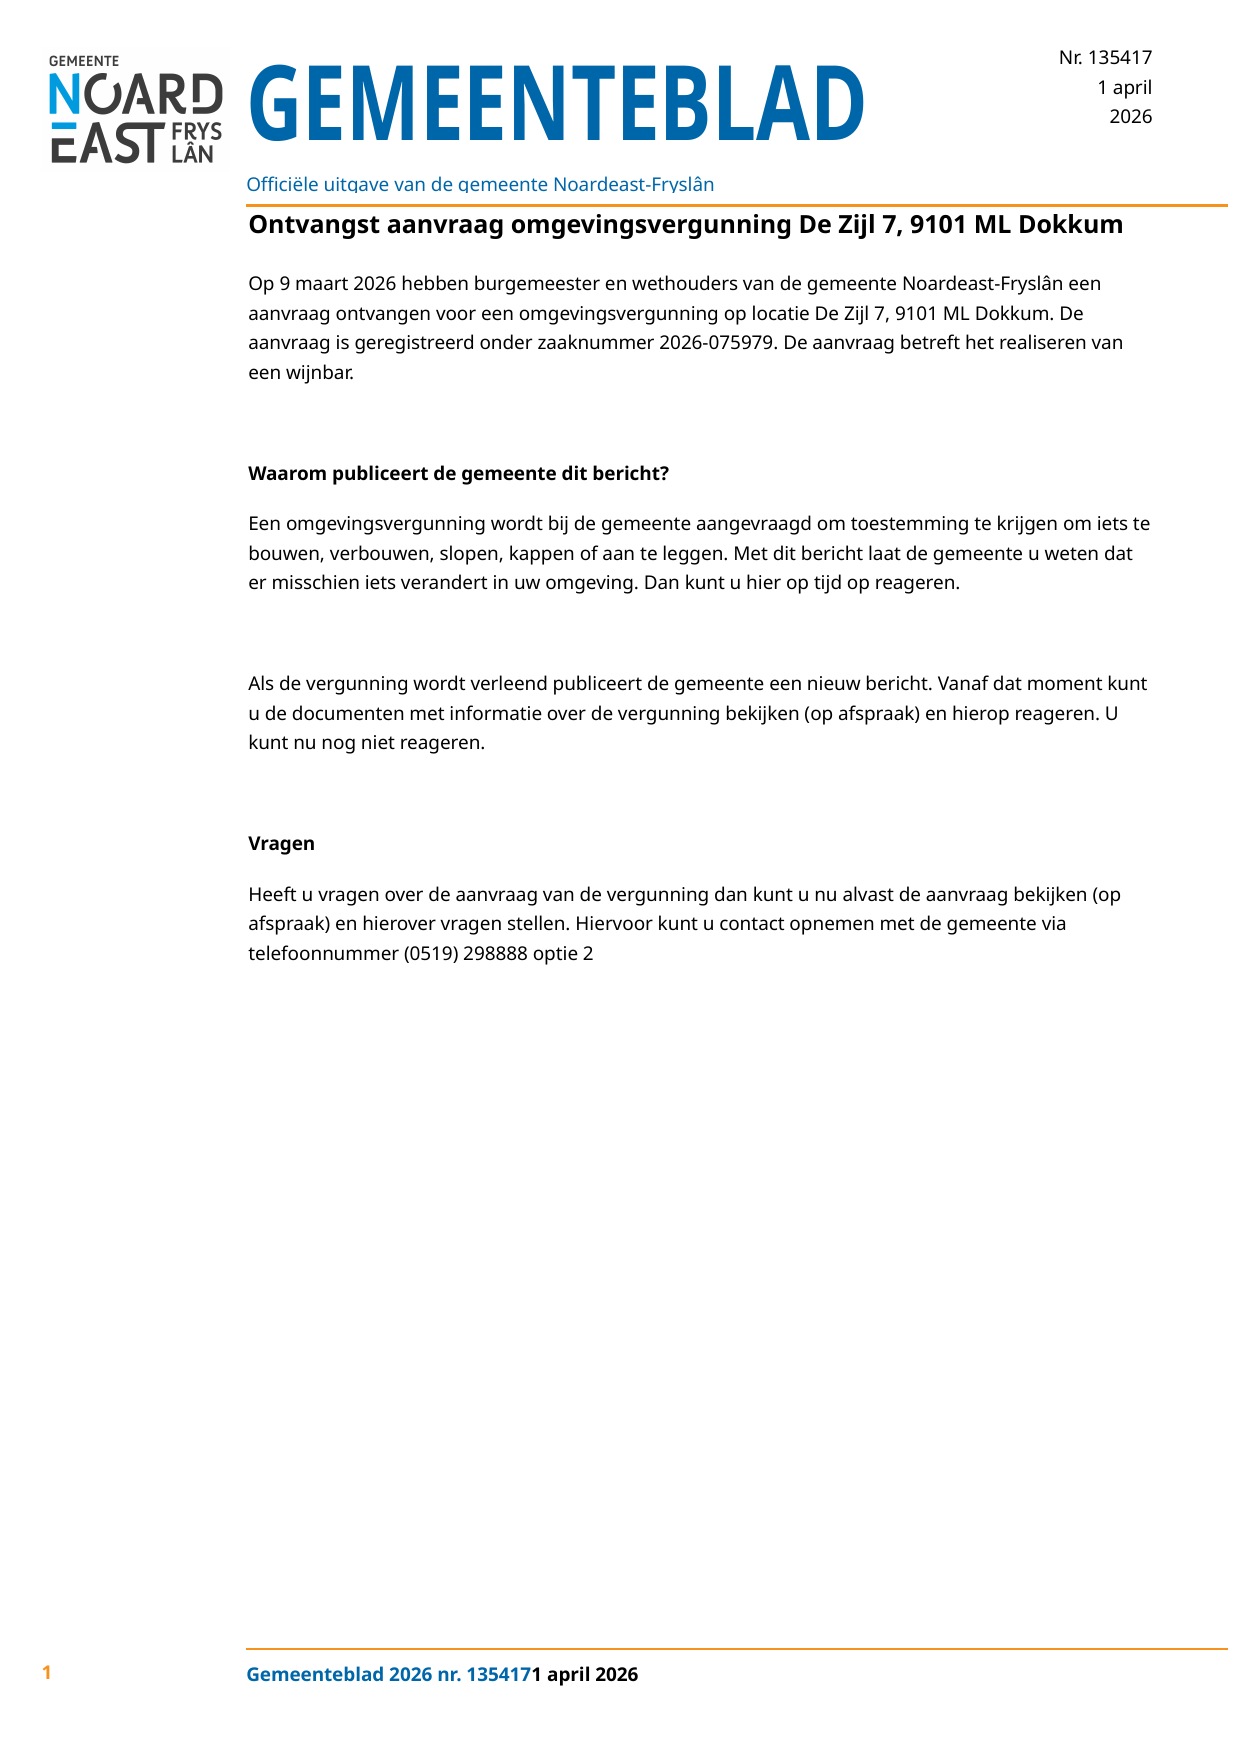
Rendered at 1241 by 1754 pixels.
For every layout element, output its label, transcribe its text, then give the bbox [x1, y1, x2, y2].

text Een omgevingsvergunning wordt bij de gemeente aangevraagd om toestemming te krijgen om iets te bouwen, verbouwen, slopen, kappen of aan te leggen. Met dit bericht laat de gemeente u weten dat er misschien iets verandert in uw omgeving. Dan kunt u hier op tijd op reageren. [248, 510, 1152, 595]
text Waarom publiceert de gemeente dit bericht? [248, 460, 1152, 486]
picture [41, 47, 231, 172]
text Ontvangst aanvraag omgevingsvergunning De Zijl 7, 9101 ML Dokkum [248, 207, 1152, 241]
text Heeft u vragen over de aanvraag van de vergunning dan kunt u nu alvast de aanvraag bekijken (op afspraak) en hierover vragen stellen. Hiervoor kunt u contact opnemen met de gemeente via telefoonnummer (0519) 298888 optie 2 [248, 881, 1152, 966]
text Op 9 maart 2026 hebben burgemeester en wethouders van de gemeente Noardeast-Fryslân een aanvraag ontvangen voor een omgevingsvergunning op locatie De Zijl 7, 9101 ML Dokkum. De aanvraag is geregistreerd onder zaaknummer 2026-075979. De aanvraag betreft het realiseren van een wijnbar. [248, 270, 1152, 385]
text Vragen [248, 830, 1152, 856]
text Als de vergunning wordt verleend publiceert de gemeente een nieuw bericht. Vanaf dat moment kunt u de documenten met informatie over de vergunning bekijken (op afspraak) en hierop reageren. U kunt nu nog niet reageren. [248, 670, 1152, 755]
